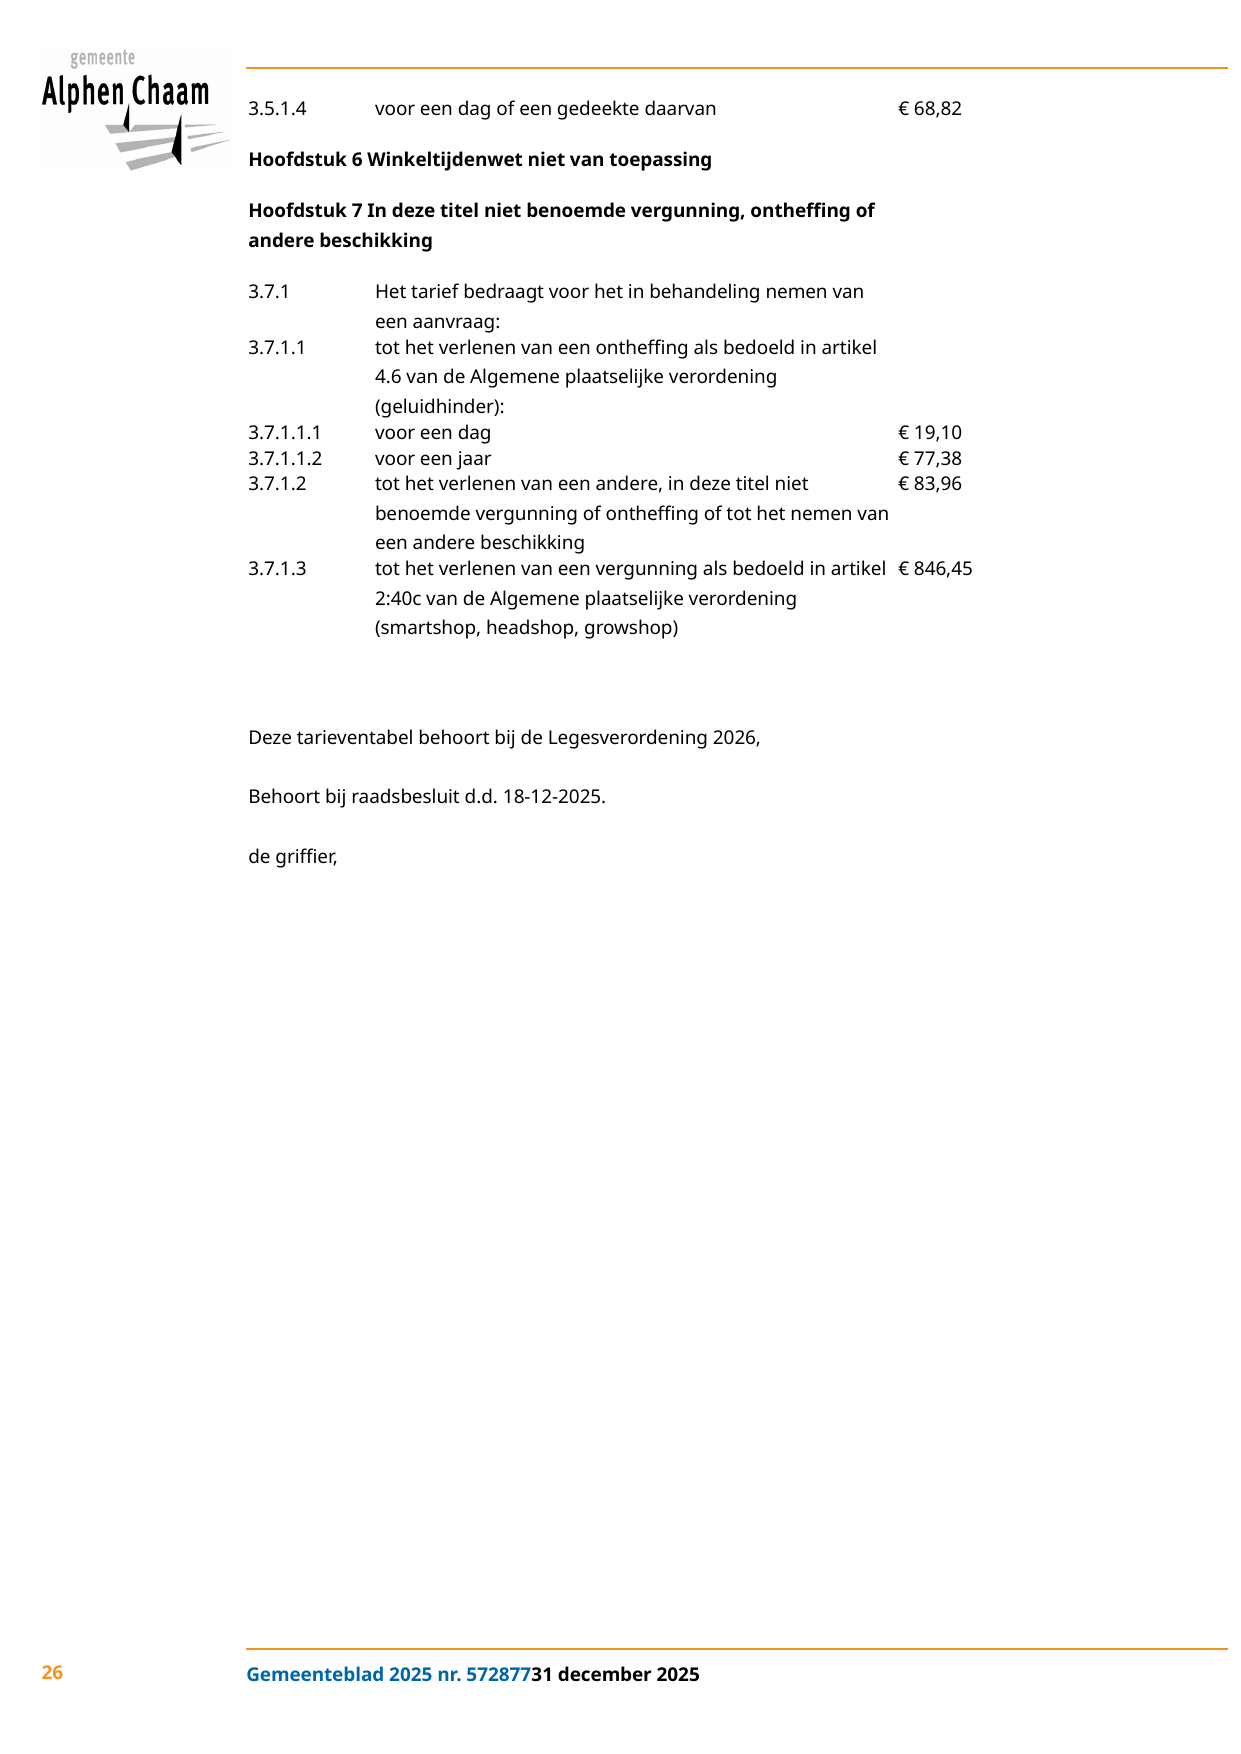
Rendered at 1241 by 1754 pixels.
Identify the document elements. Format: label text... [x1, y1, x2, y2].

table_cell [898, 640, 1025, 666]
table_cell [375, 666, 898, 692]
table_cell [898, 146, 1025, 172]
table_cell [898, 666, 1025, 692]
table_cell Het tarief bedraagt voor het in behandeling nemen van een aanvraag: [375, 279, 898, 334]
table_cell [1025, 419, 1152, 445]
table_cell Hoofdstuk 7 In deze titel niet benoemde vergunning, ontheffing of andere beschikking [248, 198, 898, 253]
text de griffier, [248, 843, 1152, 868]
table_cell voor een dag [375, 419, 898, 445]
table_cell [898, 121, 1025, 146]
table_cell [1025, 279, 1152, 334]
table_cell [1025, 253, 1152, 279]
table_cell [1025, 470, 1152, 555]
table_cell € 77,38 [898, 445, 1025, 470]
table_cell € 846,45 [898, 555, 1025, 640]
table_cell [1025, 666, 1152, 692]
table_cell [1025, 640, 1152, 666]
table_cell [1025, 146, 1152, 172]
table_cell [1025, 172, 1152, 198]
table_cell [1025, 334, 1152, 419]
table_cell [248, 666, 375, 692]
table_cell [1025, 198, 1152, 253]
table_cell 3.7.1 [248, 279, 375, 334]
table_cell tot het verlenen van een andere, in deze titel niet benoemde vergunning of ontheffing of tot het nemen van een andere beschikking [375, 470, 898, 555]
table_cell [898, 334, 1025, 419]
table_cell 3.7.1.3 [248, 555, 375, 640]
table_cell € 19,10 [898, 419, 1025, 445]
picture [41, 47, 231, 172]
table_cell [1025, 121, 1152, 146]
table_cell 3.7.1.1 [248, 334, 375, 419]
table_cell [248, 121, 375, 146]
table_cell [1025, 555, 1152, 640]
table_cell [248, 172, 375, 198]
table_cell [898, 253, 1025, 279]
table_cell € 68,82 [898, 95, 1025, 121]
table_cell 3.5.1.4 [248, 95, 375, 121]
table_cell [898, 198, 1025, 253]
table_cell [375, 640, 898, 666]
table_cell tot het verlenen van een ontheffing als bedoeld in artikel 4.6 van de Algemene plaatselijke verordening (geluidhinder): [375, 334, 898, 419]
table_cell [248, 640, 375, 666]
table_cell tot het verlenen van een vergunning als bedoeld in artikel 2:40c van de Algemene plaatselijke verordening (smartshop, headshop, growshop) [375, 555, 898, 640]
table_cell [248, 253, 375, 279]
table_cell 3.7.1.1.2 [248, 445, 375, 470]
table_cell Hoofdstuk 6 Winkeltijdenwet niet van toepassing [248, 146, 898, 172]
table_cell 3.7.1.1.1 [248, 419, 375, 445]
table_cell [898, 279, 1025, 334]
table_cell [1025, 445, 1152, 470]
text Deze tarieventabel behoort bij de Legesverordening 2026, [248, 724, 1152, 750]
table_cell [375, 172, 898, 198]
table_cell voor een jaar [375, 445, 898, 470]
table_cell [898, 172, 1025, 198]
table_cell 3.7.1.2 [248, 470, 375, 555]
text Behoort bij raadsbesluit d.d. 18-12-2025. [248, 784, 1152, 809]
table_cell [375, 253, 898, 279]
table_cell € 83,96 [898, 470, 1025, 555]
table_cell [1025, 95, 1152, 121]
table_cell voor een dag of een gedeekte daarvan [375, 95, 898, 121]
table_cell [375, 121, 898, 146]
